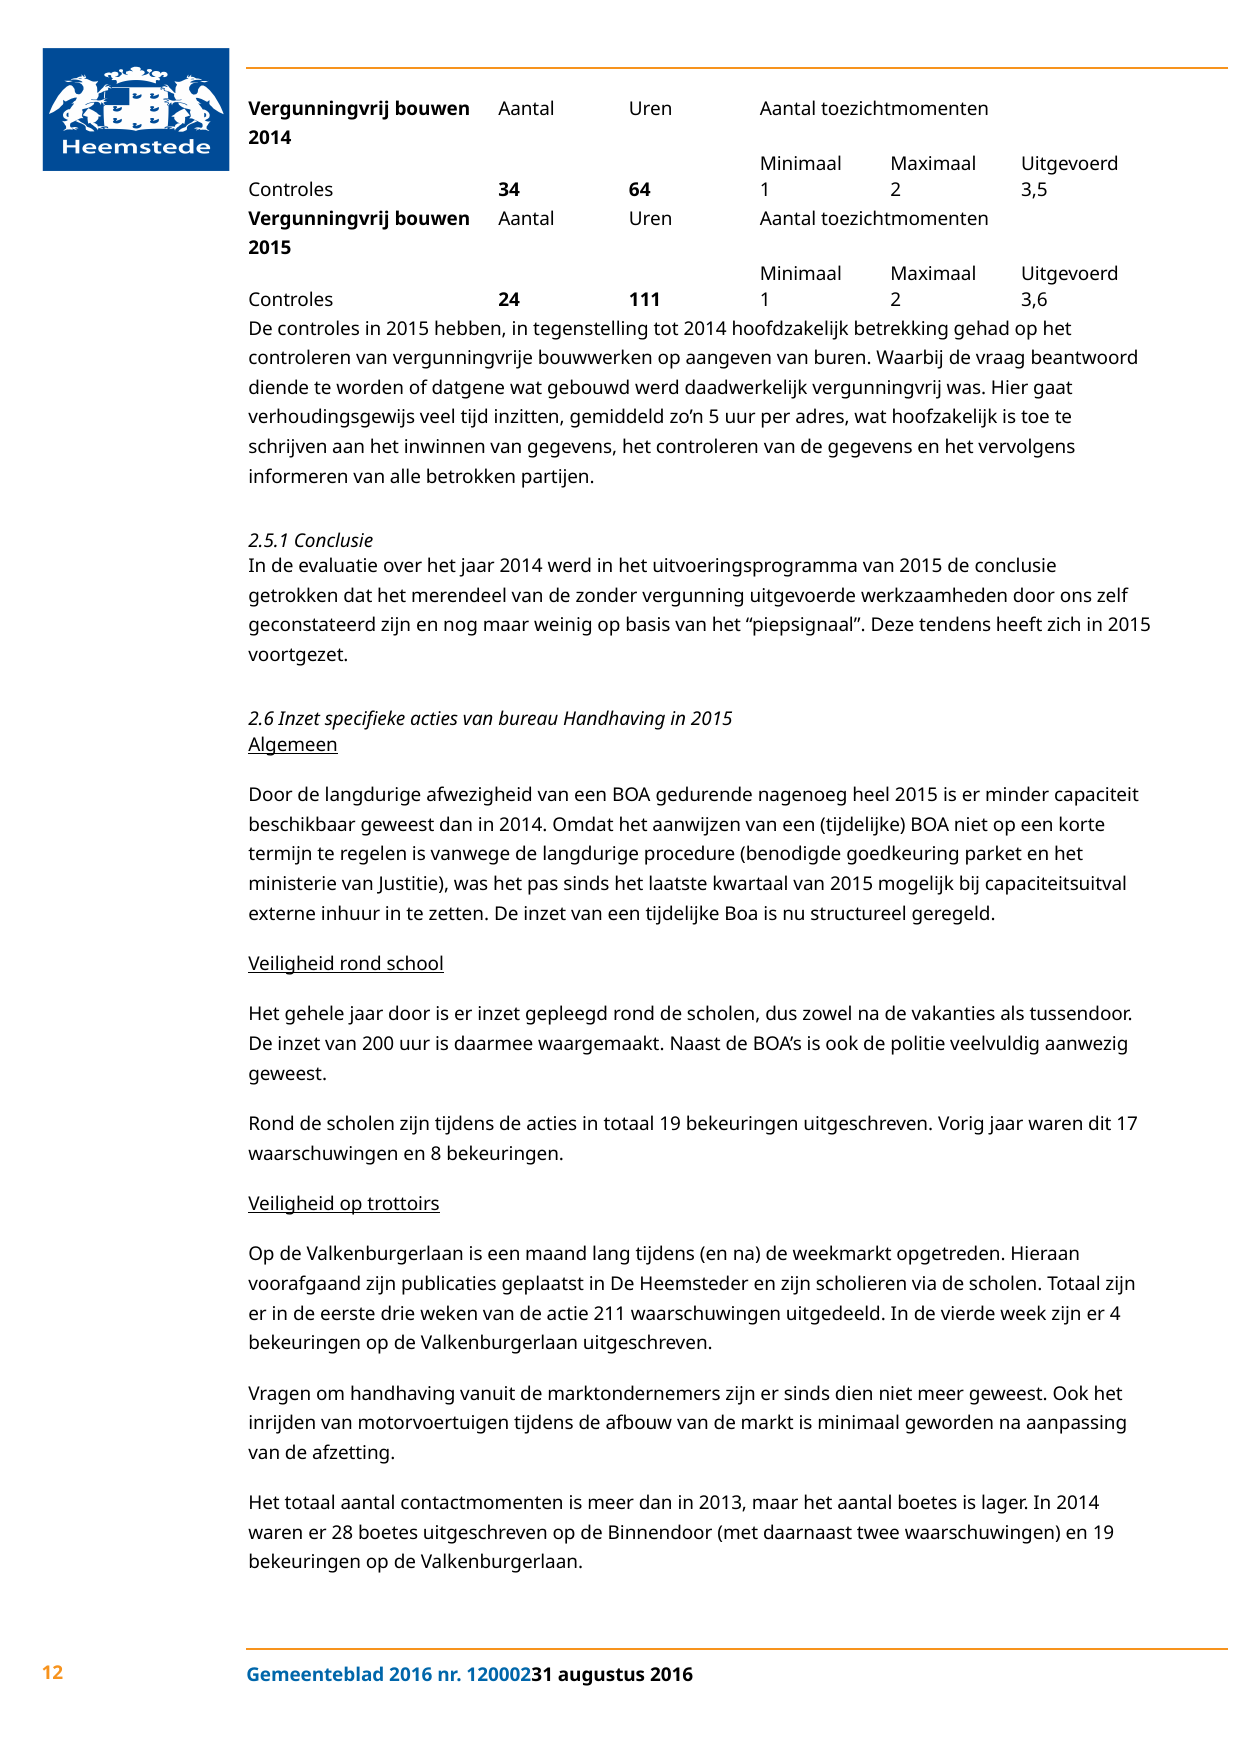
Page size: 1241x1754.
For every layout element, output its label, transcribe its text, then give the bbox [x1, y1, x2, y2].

text Veiligheid op trottoirs [248, 1190, 1152, 1216]
table_cell [629, 260, 759, 286]
table_cell 1 [760, 286, 890, 312]
table_cell Minimaal [760, 150, 890, 176]
table_cell 64 [629, 176, 759, 202]
text Door de langdurige afwezigheid van een BOA gedurende nagenoeg heel 2015 is er minder capaciteit beschikbaar geweest dan in 2014. Omdat het aanwijzen van een (tijdelijke) BOA niet op een korte termijn te regelen is vanwege de langdurige procedure (benodigde goedkeuring parket en het ministerie van Justitie), was het pas sinds het laatste kwartaal van 2015 mogelijk bij capaciteitsuitval externe inhuur in te zetten. De inzet van een tijdelijke Boa is nu structureel geregeld. [248, 781, 1152, 925]
table_cell 3,6 [1021, 286, 1152, 312]
table_header Aantal [498, 95, 629, 150]
picture [41, 47, 231, 172]
text 2.5.1 Conclusie [248, 527, 1152, 552]
text Het totaal aantal contactmomenten is meer dan in 2013, maar het aantal boetes is lager. In 2014 waren er 28 boetes uitgeschreven op de Binnendoor (met daarnaast twee waarschuwingen) en 19 bekeuringen op de Valkenburgerlaan. [248, 1489, 1152, 1574]
table_cell Maximaal [890, 150, 1021, 176]
table_cell Uitgevoerd [1021, 150, 1152, 176]
table_cell Maximaal [890, 260, 1021, 286]
table_cell [629, 150, 759, 176]
table_header Aantal toezichtmomenten [760, 95, 1152, 150]
table_header Aantal [498, 205, 629, 260]
text Algemeen [248, 731, 1152, 757]
text In de evaluatie over het jaar 2014 werd in het uitvoeringsprogramma van 2015 de conclusie getrokken dat het merendeel van de zonder vergunning uitgevoerde werkzaamheden door ons zelf geconstateerd zijn en nog maar weinig op basis van het “piepsignaal”. Deze tendens heeft zich in 2015 voortgezet. [248, 552, 1152, 667]
table_cell 3,5 [1021, 176, 1152, 202]
table_cell 1 [760, 176, 890, 202]
table_header Uren [629, 205, 759, 260]
table_cell [498, 150, 629, 176]
table_header Vergunningvrij bouwen 2015 [248, 205, 498, 260]
table_cell [248, 260, 498, 286]
text Vragen om handhaving vanuit de marktondernemers zijn er sinds dien niet meer geweest. Ook het inrijden van motorvoertuigen tijdens de afbouw van de markt is minimaal geworden na aanpassing van de afzetting. [248, 1380, 1152, 1464]
table_cell Controles [248, 286, 498, 312]
table_cell 24 [498, 286, 629, 312]
text Veiligheid rond school [248, 950, 1152, 976]
text De controles in 2015 hebben, in tegenstelling tot 2014 hoofdzakelijk betrekking gehad op het controleren van vergunningvrije bouwwerken op aangeven van buren. Waarbij de vraag beantwoord diende te worden of datgene wat gebouwd werd daadwerkelijk vergunningvrij was. Hier gaat verhoudingsgewijs veel tijd inzitten, gemiddeld zo’n 5 uur per adres, wat hoofzakelijk is toe te schrijven aan het inwinnen van gegevens, het controleren van de gegevens en het vervolgens informeren van alle betrokken partijen. [248, 315, 1152, 488]
table_cell [498, 260, 629, 286]
text Op de Valkenburgerlaan is een maand lang tijdens (en na) de weekmarkt opgetreden. Hieraan voorafgaand zijn publicaties geplaatst in De Heemsteder en zijn scholieren via de scholen. Totaal zijn er in de eerste drie weken van de actie 211 waarschuwingen uitgedeeld. In de vierde week zijn er 4 bekeuringen op de Valkenburgerlaan uitgeschreven. [248, 1241, 1152, 1355]
table_cell Uitgevoerd [1021, 260, 1152, 286]
table_cell 111 [629, 286, 759, 312]
table_cell Minimaal [760, 260, 890, 286]
table_cell Controles [248, 176, 498, 202]
table_cell [248, 150, 498, 176]
table_cell 2 [890, 286, 1021, 312]
text Het gehele jaar door is er inzet gepleegd rond de scholen, dus zowel na de vakanties als tussendoor. De inzet van 200 uur is daarmee waargemaakt. Naast de BOA’s is ook de politie veelvuldig aanwezig geweest. [248, 1001, 1152, 1085]
table_cell 34 [498, 176, 629, 202]
text Rond de scholen zijn tijdens de acties in totaal 19 bekeuringen uitgeschreven. Vorig jaar waren dit 17 waarschuwingen en 8 bekeuringen. [248, 1110, 1152, 1165]
table_header Aantal toezichtmomenten [760, 205, 1152, 260]
table_header Vergunningvrij bouwen 2014 [248, 95, 498, 150]
table_header Uren [629, 95, 759, 150]
table_cell 2 [890, 176, 1021, 202]
text 2.6 Inzet specifieke acties van bureau Handhaving in 2015 [248, 705, 1152, 731]
